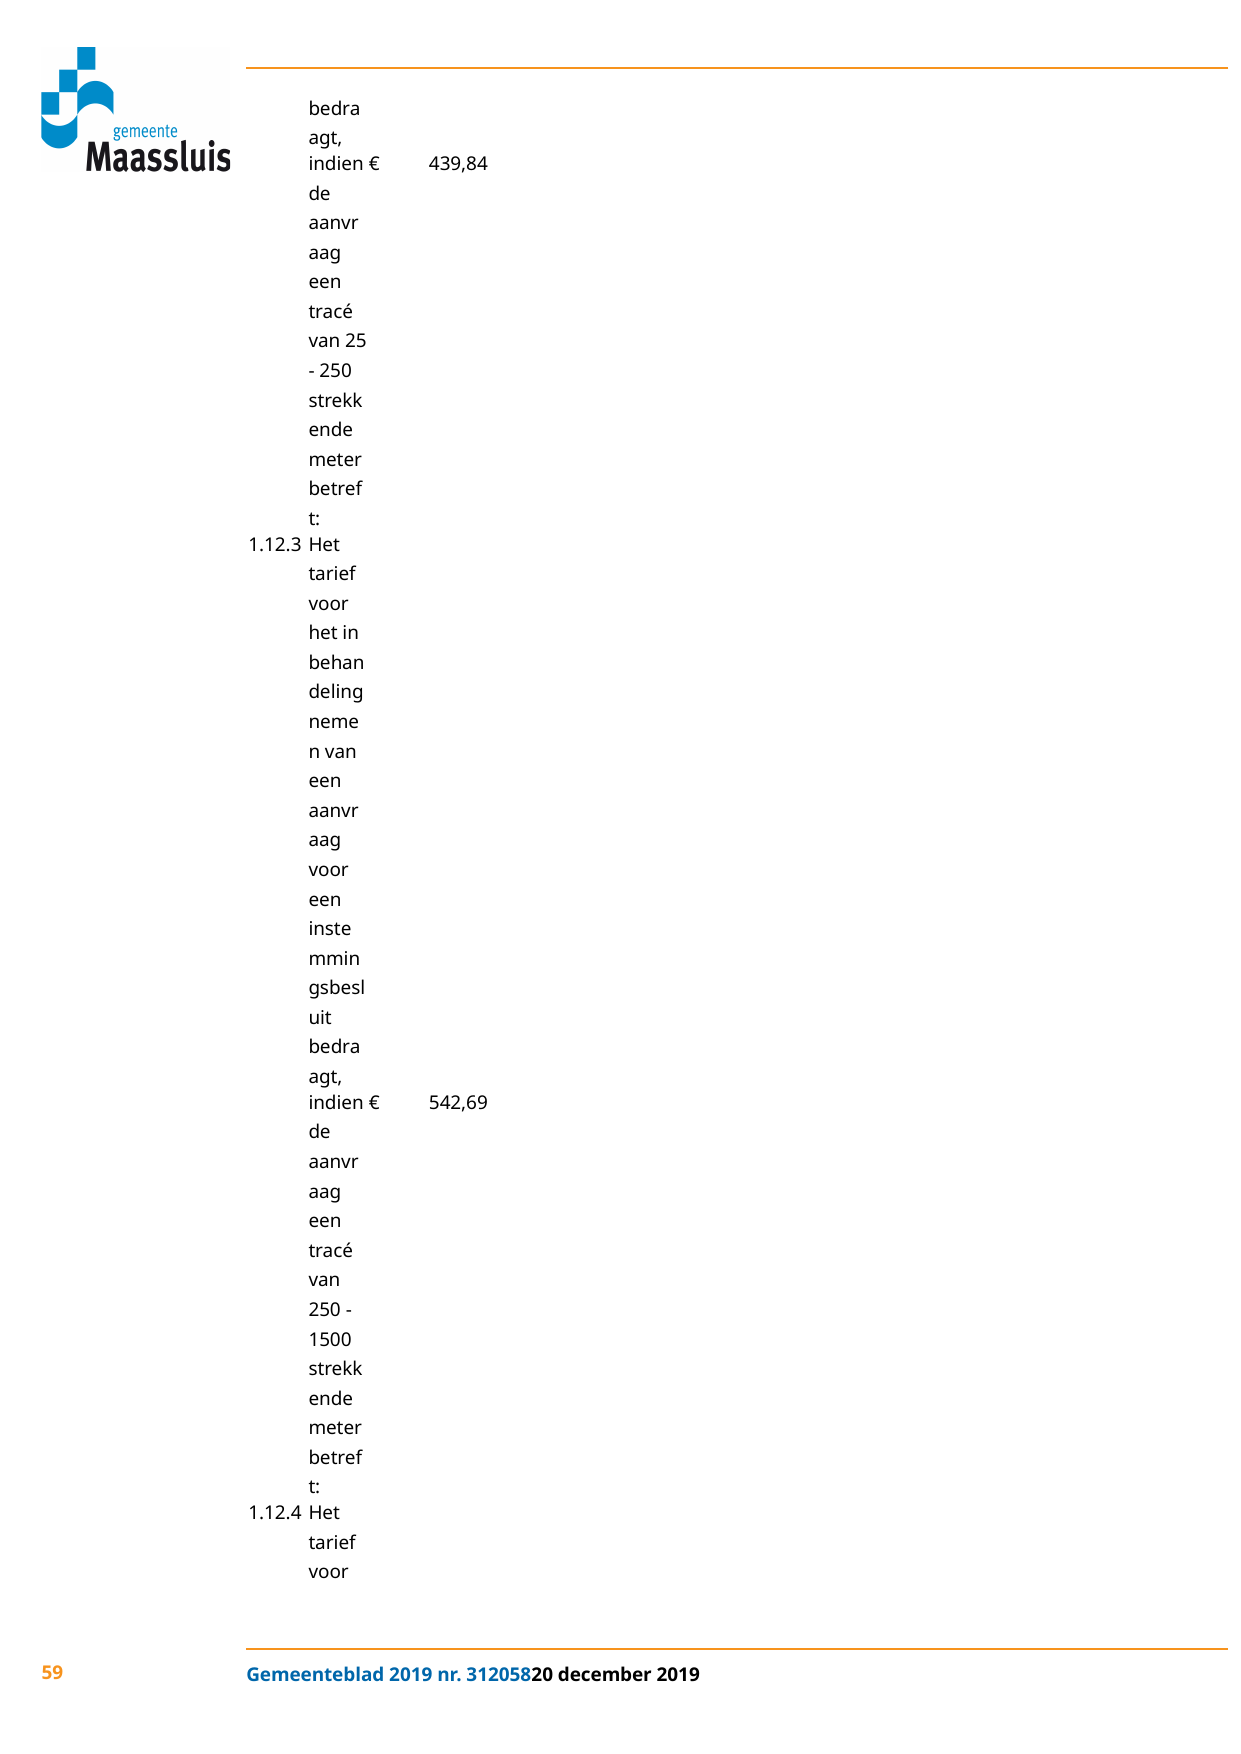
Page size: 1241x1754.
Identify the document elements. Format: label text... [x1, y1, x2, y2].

table_cell 1.12.4 [248, 1499, 308, 1584]
table_cell [489, 95, 549, 150]
table_cell [489, 531, 549, 1089]
table_cell bedraagt, [308, 95, 368, 150]
table_cell 439,84 [429, 150, 489, 531]
table_cell indien de aanvraag een tracé van 25 - 250 strekkende meter betreft: [308, 150, 368, 531]
table_cell 1.12.3 [248, 531, 308, 1089]
table_cell indien de aanvraag een tracé van 250 - 1500 strekkende meter betreft: [308, 1089, 368, 1499]
table_cell [369, 531, 429, 1089]
picture [41, 47, 231, 172]
table_cell [369, 1499, 429, 1584]
picture [41, 47, 77, 92]
table_cell [248, 150, 308, 531]
table_cell [429, 95, 489, 150]
table_cell [248, 1089, 308, 1499]
table_cell [248, 95, 308, 150]
table_cell [489, 1499, 549, 1584]
table_cell [429, 531, 489, 1089]
table_cell Het tarief voor [308, 1499, 368, 1584]
table_cell [489, 150, 549, 531]
table_cell 542,69 [429, 1089, 489, 1499]
table_cell Het tarief voor het in behandeling nemen van een aanvraag voor een instemmingsbesluit bedraagt, [308, 531, 368, 1089]
table_cell € [369, 150, 429, 531]
table_cell € [369, 1089, 429, 1499]
table_cell [489, 1089, 549, 1499]
table_cell [429, 1499, 489, 1584]
table_cell [369, 95, 429, 150]
